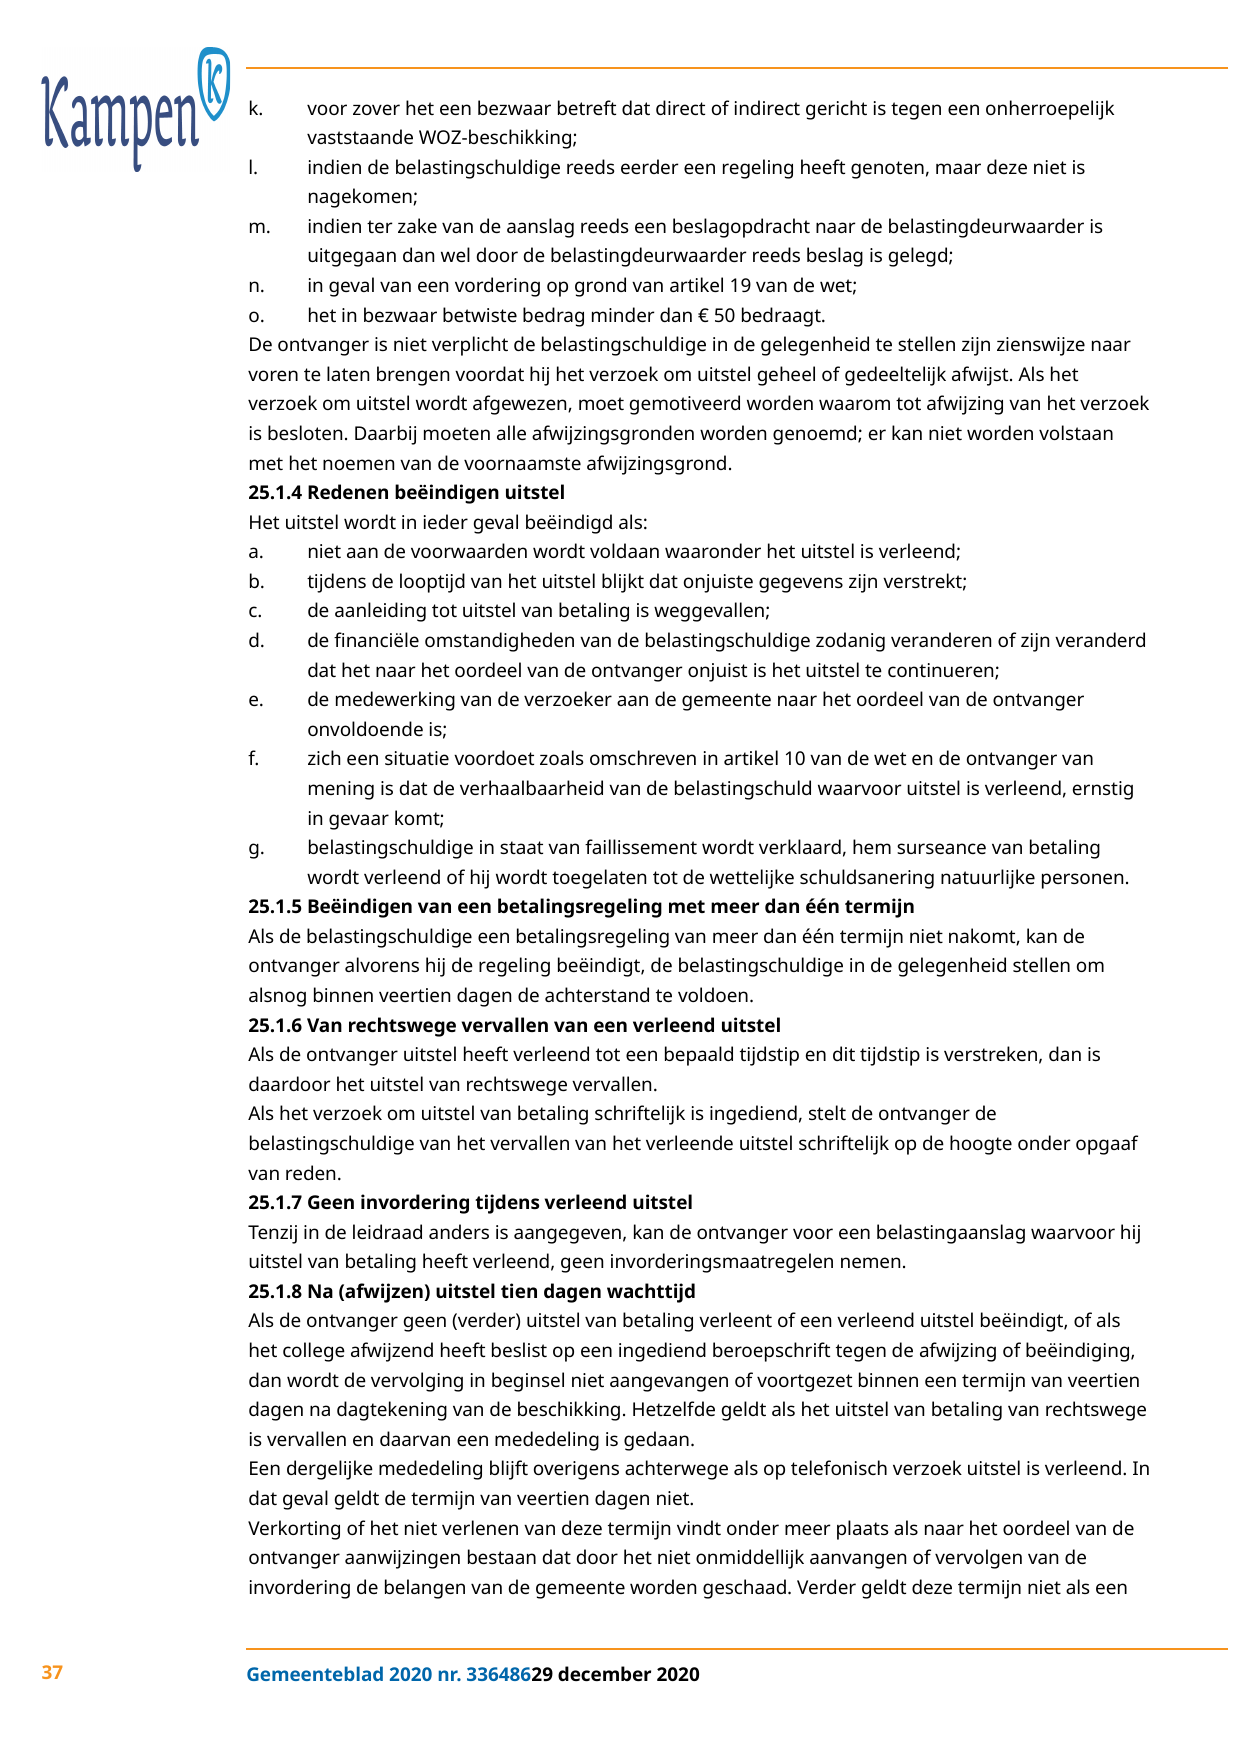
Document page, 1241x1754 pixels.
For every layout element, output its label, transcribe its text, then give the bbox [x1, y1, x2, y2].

text 25.1.7 Geen invordering tijdens verleend uitstel [248, 1189, 1152, 1215]
list in geval van een vordering op grond van artikel 19 van de wet; [248, 272, 1152, 298]
list de financiële omstandigheden van de belastingschuldige zodanig veranderen of zijn veranderd dat het naar het oordeel van de ontvanger onjuist is het uitstel te continueren; [248, 627, 1152, 683]
list belastingschuldige in staat van faillissement wordt verklaard, hem surseance van betaling wordt verleend of hij wordt toegelaten tot de wettelijke schuldsanering natuurlijke personen. [248, 834, 1152, 890]
text Als de belastingschuldige een betalingsregeling van meer dan één termijn niet nakomt, kan de ontvanger alvorens hij de regeling beëindigt, de belastingschuldige in de gelegenheid stellen om alsnog binnen veertien dagen de achterstand te voldoen. [248, 923, 1152, 1008]
picture [41, 47, 231, 172]
text 25.1.5 Beëindigen van een betalingsregeling met meer dan één termijn [248, 893, 1152, 919]
text De ontvanger is niet verplicht de belastingschuldige in de gelegenheid te stellen zijn zienswijze naar voren te laten brengen voordat hij het verzoek om uitstel geheel of gedeeltelijk afwijst. Als het verzoek om uitstel wordt afgewezen, moet gemotiveerd worden waarom tot afwijzing van het verzoek is besloten. Daarbij moeten alle afwijzingsgronden worden genoemd; er kan niet worden volstaan met het noemen van de voornaamste afwijzingsgrond. [248, 331, 1152, 476]
text Een dergelijke mededeling blijft overigens achterwege als op telefonisch verzoek uitstel is verleend. In dat geval geldt de termijn van veertien dagen niet. [248, 1456, 1152, 1511]
text 25.1.8 Na (afwijzen) uitstel tien dagen wachttijd [248, 1278, 1152, 1304]
list zich een situatie voordoet zoals omschreven in artikel 10 van de wet en de ontvanger van mening is dat de verhaalbaarheid van de belastingschuld waarvoor uitstel is verleend, ernstig in gevaar komt; [248, 746, 1152, 831]
list voor zover het een bezwaar betreft dat direct of indirect gericht is tegen een onherroepelijk vaststaande WOZ-beschikking; [248, 95, 1152, 150]
list het in bezwaar betwiste bedrag minder dan € 50 bedraagt. [248, 302, 1152, 328]
text Als het verzoek om uitstel van betaling schriftelijk is ingediend, stelt de ontvanger de belastingschuldige van het vervallen van het verleende uitstel schriftelijk op de hoogte onder opgaaf van reden. [248, 1101, 1152, 1186]
text 25.1.4 Redenen beëindigen uitstel [248, 479, 1152, 505]
text Als de ontvanger uitstel heeft verleend tot een bepaald tijdstip en dit tijdstip is verstreken, dan is daardoor het uitstel van rechtswege vervallen. [248, 1041, 1152, 1097]
text Tenzij in de leidraad anders is aangegeven, kan de ontvanger voor een belastingaanslag waarvoor hij uitstel van betaling heeft verleend, geen invorderingsmaatregelen nemen. [248, 1219, 1152, 1274]
list tijdens de looptijd van het uitstel blijkt dat onjuiste gegevens zijn verstrekt; [248, 568, 1152, 594]
text Verkorting of het niet verlenen van deze termijn vindt onder meer plaats als naar het oordeel van de ontvanger aanwijzingen bestaan dat door het niet onmiddellijk aanvangen of vervolgen van de invordering de belangen van de gemeente worden geschaad. Verder geldt deze termijn niet als een [248, 1515, 1152, 1600]
text 25.1.6 Van rechtswege vervallen van een verleend uitstel [248, 1012, 1152, 1038]
text Het uitstel wordt in ieder geval beëindigd als: [248, 509, 1152, 535]
list de medewerking van de verzoeker aan de gemeente naar het oordeel van de ontvanger onvoldoende is; [248, 686, 1152, 742]
list niet aan de voorwaarden wordt voldaan waaronder het uitstel is verleend; [248, 538, 1152, 564]
list indien ter zake van de aanslag reeds een beslagopdracht naar de belastingdeurwaarder is uitgegaan dan wel door de belastingdeurwaarder reeds beslag is gelegd; [248, 213, 1152, 268]
text Als de ontvanger geen (verder) uitstel van betaling verleent of een verleend uitstel beëindigt, of als het college afwijzend heeft beslist op een ingediend beroepschrift tegen de afwijzing of beëindiging, dan wordt de vervolging in beginsel niet aangevangen of voortgezet binnen een termijn van veertien dagen na dagtekening van de beschikking. Hetzelfde geldt als het uitstel van betaling van rechtswege is vervallen en daarvan een mededeling is gedaan. [248, 1308, 1152, 1452]
list indien de belastingschuldige reeds eerder een regeling heeft genoten, maar deze niet is nagekomen; [248, 154, 1152, 209]
list de aanleiding tot uitstel van betaling is weggevallen; [248, 598, 1152, 623]
